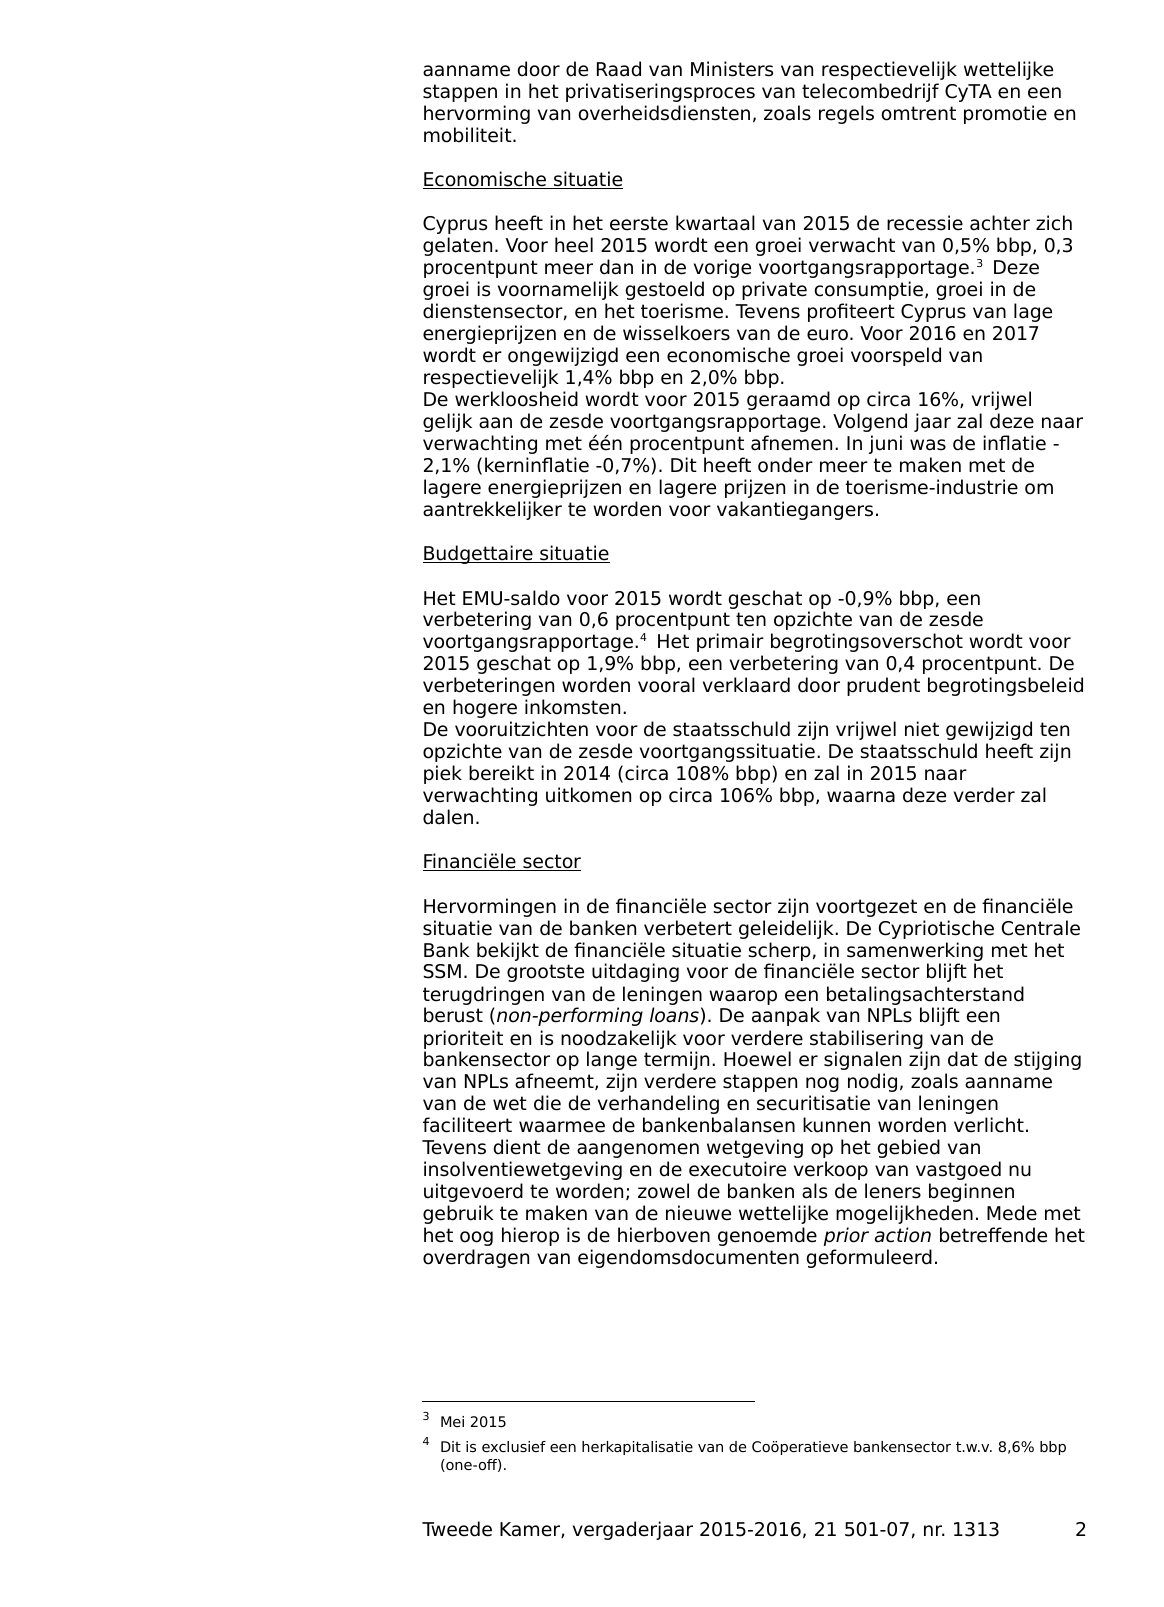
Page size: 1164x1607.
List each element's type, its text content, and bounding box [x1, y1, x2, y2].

subtitle Economische situatie [422, 169, 1087, 191]
text De werkloosheid wordt voor 2015 geraamd op circa 16%, vrijwel gelijk aan de zesde voortgangsrapportage. Volgend jaar zal deze naar verwachting met één procentpunt afnemen. In juni was de inflatie -2,1% (kerninflatie -0,7%). Dit heeft onder meer te maken met de lagere energieprijzen en lagere prijzen in de toerisme-industrie om aantrekkelijker te worden voor vakantiegangers. [422, 389, 1087, 521]
text Hervormingen in de financiële sector zijn voortgezet en de financiële situatie van de banken verbetert geleidelijk. De Cypriotische Centrale Bank bekijkt de financiële situatie scherp, in samenwerking met het SSM. De grootste uitdaging voor de financiële sector blijft het terugdringen van de leningen waarop een betalingsachterstand berust (non-performing loans). De aanpak van NPLs blijft een prioriteit en is noodzakelijk voor verdere stabilisering van de bankensector op lange termijn. Hoewel er signalen zijn dat de stijging van NPLs afneemt, zijn verdere stappen nog nodig, zoals aanname van de wet die de verhandeling en securitisatie van leningen faciliteert waarmee de bankenbalansen kunnen worden verlicht. Tevens dient de aangenomen wetgeving op het gebied van insolventiewetgeving en de executoire verkoop van vastgoed nu uitgevoerd te worden; zowel de banken als de leners beginnen gebruik te maken van de nieuwe wettelijke mogelijkheden. Mede met het oog hierop is de hierboven genoemde prior action betreffende het overdragen van eigendomsdocumenten geformuleerd. [422, 896, 1087, 1269]
subtitle Budgettaire situatie [422, 543, 1087, 565]
text Cyprus heeft in het eerste kwartaal van 2015 de recessie achter zich gelaten. Voor heel 2015 wordt een groei verwacht van 0,5% bbp, 0,3 procentpunt meer dan in de vorige voortgangsrapportage. Deze groei is voornamelijk gestoeld op private consumptie, groei in de dienstensector, en het toerisme. Tevens profiteert Cyprus van lage energieprijzen en de wisselkoers van de euro. Voor 2016 en 2017 wordt er ongewijzigd een economische groei voorspeld van respectievelijk 1,4% bbp en 2,0% bbp. [422, 213, 1087, 389]
text Dit is exclusief een herkapitalisatie van de Coöperatieve bankensector t.w.v. 8,6% bbp (one-off). [422, 1435, 1087, 1474]
text Het EMU-saldo voor 2015 wordt geschat op -0,9% bbp, een verbetering van 0,6 procentpunt ten opzichte van de zesde voortgangsrapportage. Het primair begrotingsoverschot wordt voor 2015 geschat op 1,9% bbp, een verbetering van 0,4 procentpunt. De verbeteringen worden vooral verklaard door prudent begrotingsbeleid en hogere inkomsten. [422, 587, 1087, 719]
text De vooruitzichten voor de staatsschuld zijn vrijwel niet gewijzigd ten opzichte van de zesde voortgangssituatie. De staatsschuld heeft zijn piek bereikt in 2014 (circa 108% bbp) en zal in 2015 naar verwachting uitkomen op circa 106% bbp, waarna deze verder zal dalen. [422, 719, 1087, 829]
subtitle Financiële sector [422, 851, 1087, 873]
text aanname door de Raad van Ministers van respectievelijk wettelijke stappen in het privatiseringsproces van telecombedrijf CyTA en een hervorming van overheidsdiensten, zoals regels omtrent promotie en mobiliteit. [422, 59, 1087, 147]
text Mei 2015 [422, 1410, 1087, 1432]
